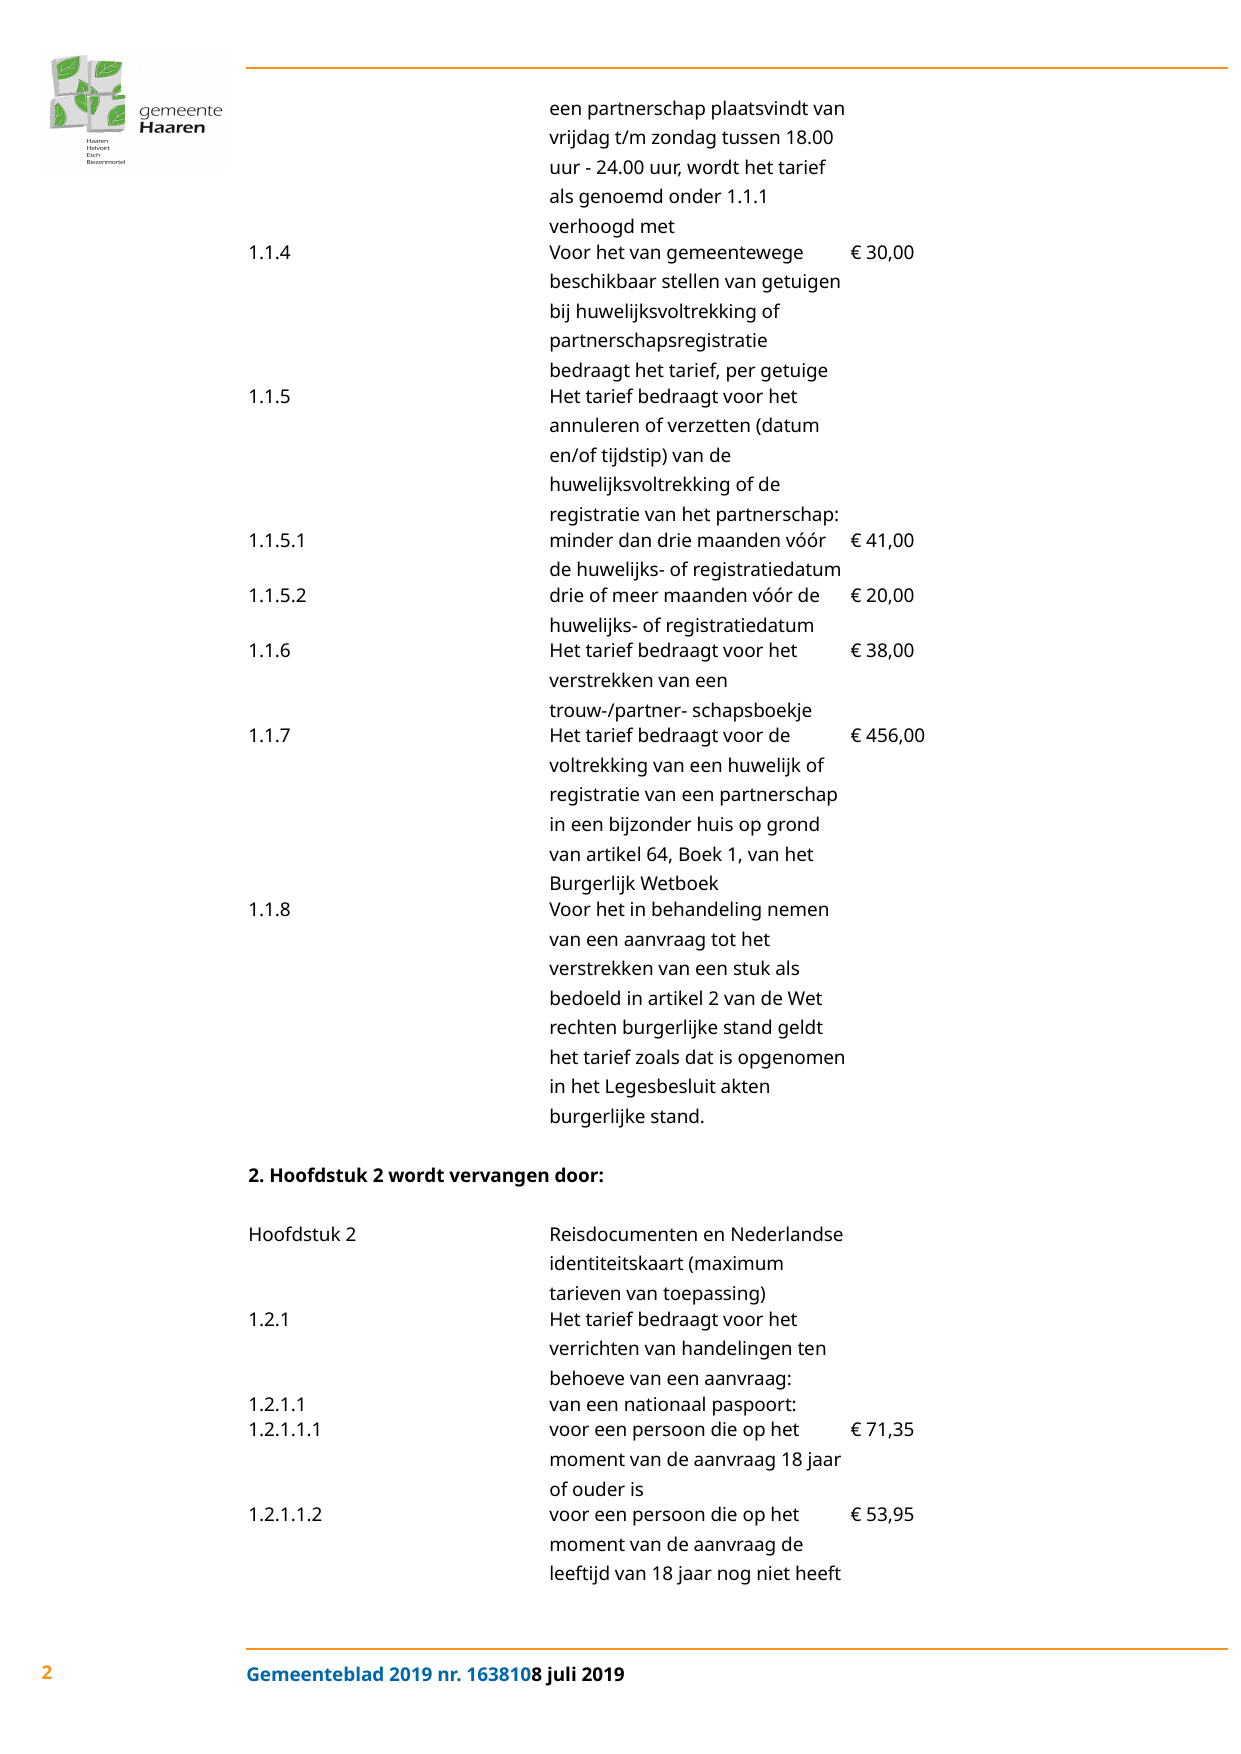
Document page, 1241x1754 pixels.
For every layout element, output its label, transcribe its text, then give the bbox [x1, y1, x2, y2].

table_header Hoofdstuk 2 [248, 1221, 549, 1306]
table_cell 1.1.5.1 [248, 527, 549, 582]
table_cell € 71,35 [850, 1417, 1152, 1501]
table_cell [248, 95, 549, 239]
table_cell 1.1.4 [248, 239, 549, 383]
table_cell voor een persoon die op het moment van de aanvraag de leeftijd van 18 jaar nog niet heeft [549, 1501, 850, 1586]
table_cell 1.1.5.2 [248, 582, 549, 638]
table_cell 1.1.7 [248, 723, 549, 896]
table_cell Het tarief bedraagt voor het verstrekken van een trouw-/partner- schapsboekje [549, 638, 850, 722]
table_cell [850, 896, 1152, 1129]
table_cell Voor het in behandeling nemen van een aanvraag tot het verstrekken van een stuk als bedoeld in artikel 2 van de Wet rechten burgerlijke stand geldt het tarief zoals dat is opgenomen in het Legesbesluit akten burgerlijke stand. [549, 896, 850, 1129]
table_cell van een nationaal paspoort: [549, 1391, 850, 1417]
table_cell voor een persoon die op het moment van de aanvraag 18 jaar of ouder is [549, 1417, 850, 1501]
table_cell [850, 1391, 1152, 1417]
table_cell 1.2.1.1.2 [248, 1501, 549, 1586]
table_cell € 30,00 [850, 239, 1152, 383]
table_cell [850, 383, 1152, 527]
table_header Reisdocumenten en Nederlandse identiteitskaart (maximum tarieven van toepassing) [549, 1221, 850, 1306]
table_cell 1.2.1.1.1 [248, 1417, 549, 1501]
table_cell 1.2.1 [248, 1306, 549, 1391]
table_cell een partnerschap plaatsvindt van vrijdag t/m zondag tussen 18.00 uur - 24.00 uur, wordt het tarief als genoemd onder 1.1.1 verhoogd met [549, 95, 850, 239]
table_cell [850, 1306, 1152, 1391]
table_cell € 53,95 [850, 1501, 1152, 1586]
table_cell 1.1.6 [248, 638, 549, 722]
picture [41, 47, 231, 172]
table_cell drie of meer maanden vóór de huwelijks- of registratiedatum [549, 582, 850, 638]
table_cell € 456,00 [850, 723, 1152, 896]
table_cell 1.1.8 [248, 896, 549, 1129]
text 2. Hoofdstuk 2 wordt vervangen door: [248, 1162, 1152, 1187]
table_cell Het tarief bedraagt voor de voltrekking van een huwelijk of registratie van een partnerschap in een bijzonder huis op grond van artikel 64, Boek 1, van het Burgerlijk Wetboek [549, 723, 850, 896]
table_cell Het tarief bedraagt voor het annuleren of verzetten (datum en/of tijdstip) van de huwelijksvoltrekking of de registratie van het partnerschap: [549, 383, 850, 527]
table_cell minder dan drie maanden vóór de huwelijks- of registratiedatum [549, 527, 850, 582]
table_header [850, 1221, 1152, 1306]
table_cell Voor het van gemeentewege beschikbaar stellen van getuigen bij huwelijksvoltrekking of partnerschapsregistratie bedraagt het tarief, per getuige [549, 239, 850, 383]
table_cell € 20,00 [850, 582, 1152, 638]
table_cell [850, 95, 1152, 239]
table_cell Het tarief bedraagt voor het verrichten van handelingen ten behoeve van een aanvraag: [549, 1306, 850, 1391]
table_cell € 41,00 [850, 527, 1152, 582]
table_cell € 38,00 [850, 638, 1152, 722]
table_cell 1.1.5 [248, 383, 549, 527]
table_cell 1.2.1.1 [248, 1391, 549, 1417]
